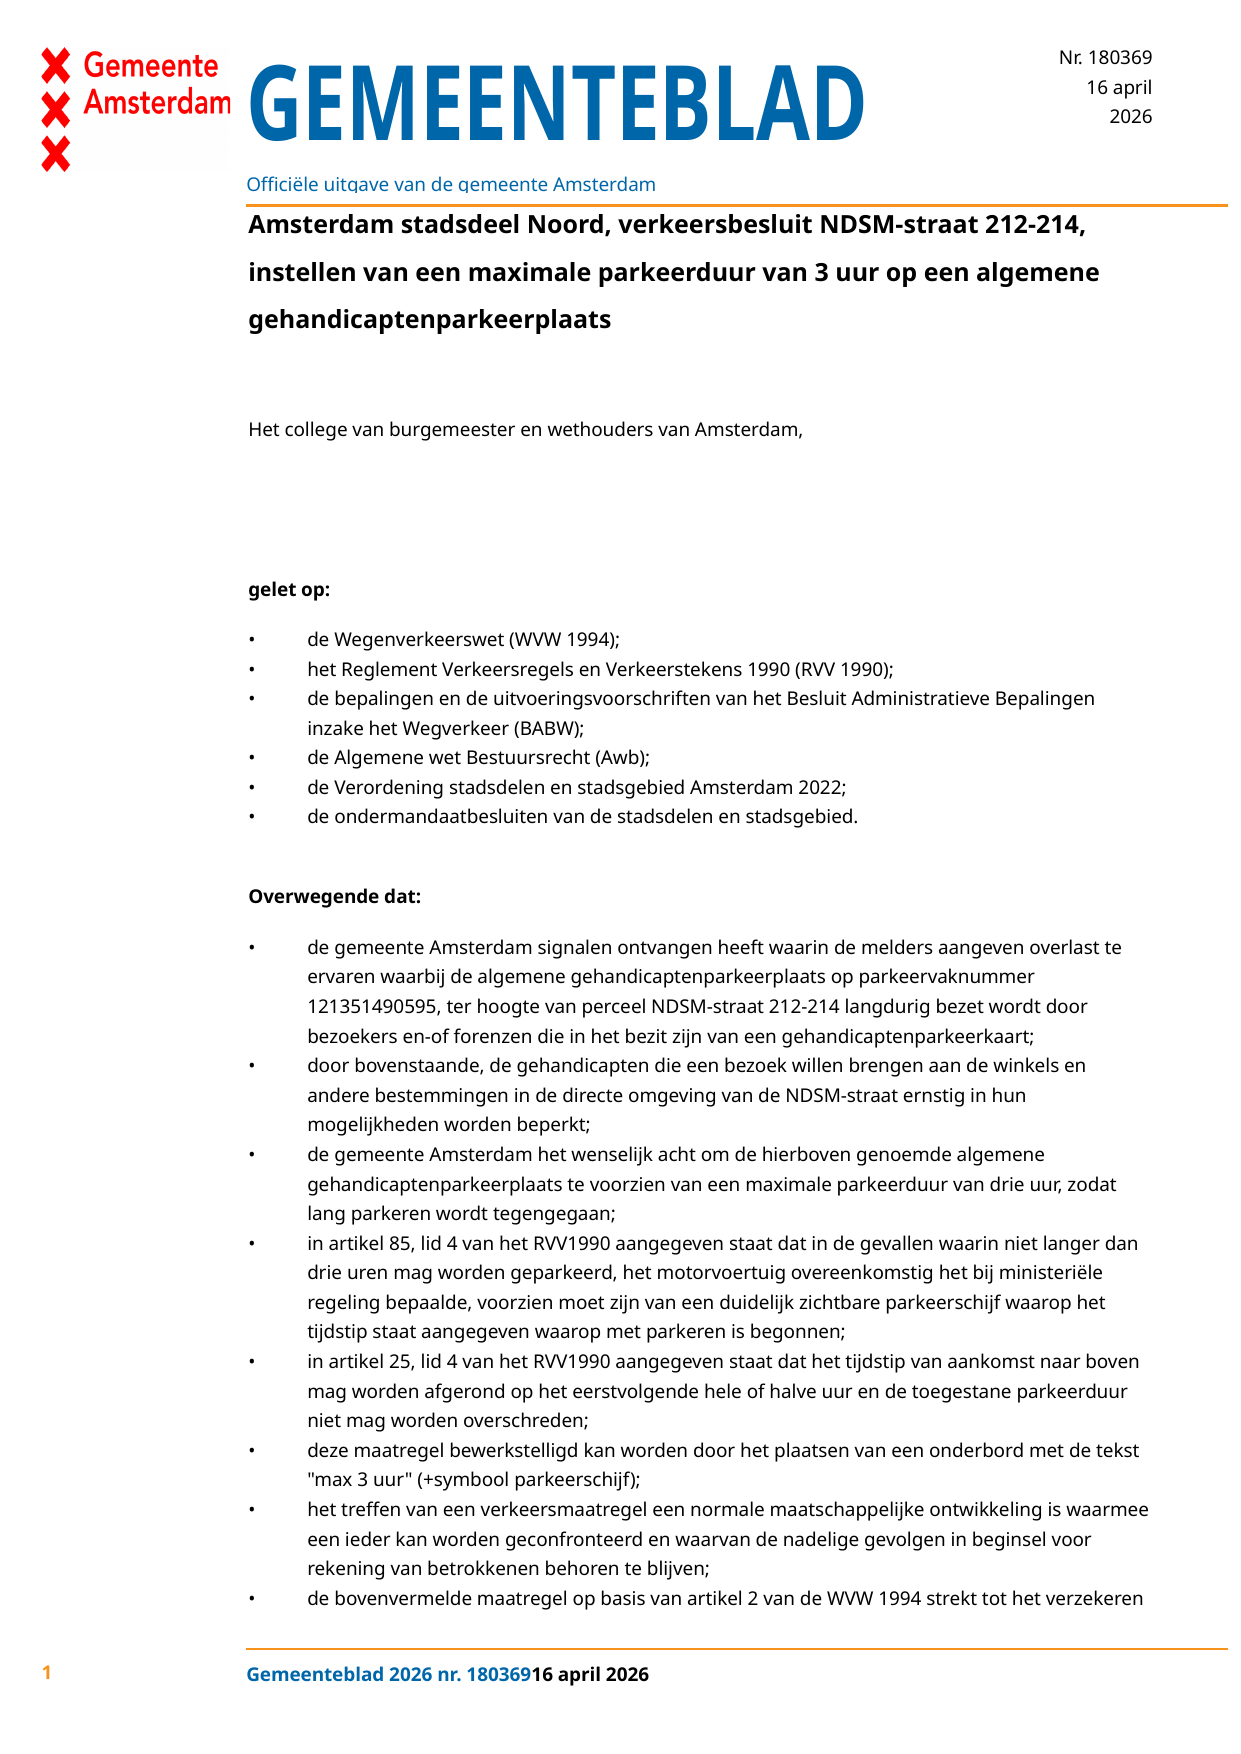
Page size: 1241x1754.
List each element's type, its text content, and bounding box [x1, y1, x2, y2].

text Het college van burgemeester en wethouders van Amsterdam, [248, 416, 1152, 442]
list de Algemene wet Bestuursrecht (Awb); [248, 744, 1152, 770]
list in artikel 85, lid 4 van het RVV1990 aangegeven staat dat in de gevallen waarin niet langer dan drie uren mag worden geparkeerd, het motorvoertuig overeenkomstig het bij ministeriële regeling bepaalde, voorzien moet zijn van een duidelijk zichtbare parkeerschijf waarop het tijdstip staat aangegeven waarop met parkeren is begonnen; [248, 1230, 1152, 1344]
picture [41, 47, 231, 172]
list de ondermandaatbesluiten van de stadsdelen en stadsgebied. [248, 804, 1152, 829]
list het Reglement Verkeersregels en Verkeerstekens 1990 (RVV 1990); [248, 656, 1152, 682]
text Overwegende dat: [248, 884, 1152, 909]
list de gemeente Amsterdam signalen ontvangen heeft waarin de melders aangeven overlast te ervaren waarbij de algemene gehandicaptenparkeerplaats op parkeervaknummer 121351490595, ter hoogte van perceel NDSM-straat 212-214 langdurig bezet wordt door bezoekers en-of forenzen die in het bezit zijn van een gehandicaptenparkeerkaart; [248, 934, 1152, 1049]
list de Verordening stadsdelen en stadsgebied Amsterdam 2022; [248, 774, 1152, 800]
text gelet op: [248, 576, 1152, 602]
list deze maatregel bewerkstelligd kan worden door het plaatsen van een onderbord met de tekst "max 3 uur" (+symbool parkeerschijf); [248, 1437, 1152, 1492]
text Amsterdam stadsdeel Noord, verkeersbesluit NDSM-straat 212-214, instellen van een maximale parkeerduur van 3 uur op een algemene gehandicaptenparkeerplaats [248, 207, 1152, 336]
list de bepalingen en de uitvoeringsvoorschriften van het Besluit Administratieve Bepalingen inzake het Wegverkeer (BABW); [248, 685, 1152, 741]
list de gemeente Amsterdam het wenselijk acht om de hierboven genoemde algemene gehandicaptenparkeerplaats te voorzien van een maximale parkeerduur van drie uur, zodat lang parkeren wordt tegengegaan; [248, 1141, 1152, 1226]
list de Wegenverkeerswet (WVW 1994); [248, 626, 1152, 652]
list het treffen van een verkeersmaatregel een normale maatschappelijke ontwikkeling is waarmee een ieder kan worden geconfronteerd en waarvan de nadelige gevolgen in beginsel voor rekening van betrokkenen behoren te blijven; [248, 1496, 1152, 1581]
list door bovenstaande, de gehandicapten die een bezoek willen brengen aan de winkels en andere bestemmingen in de directe omgeving van de NDSM-straat ernstig in hun mogelijkheden worden beperkt; [248, 1052, 1152, 1137]
list de bovenvermelde maatregel op basis van artikel 2 van de WVW 1994 strekt tot het verzekeren [248, 1585, 1152, 1611]
list in artikel 25, lid 4 van het RVV1990 aangegeven staat dat het tijdstip van aankomst naar boven mag worden afgerond op het eerstvolgende hele of halve uur en de toegestane parkeerduur niet mag worden overschreden; [248, 1348, 1152, 1433]
